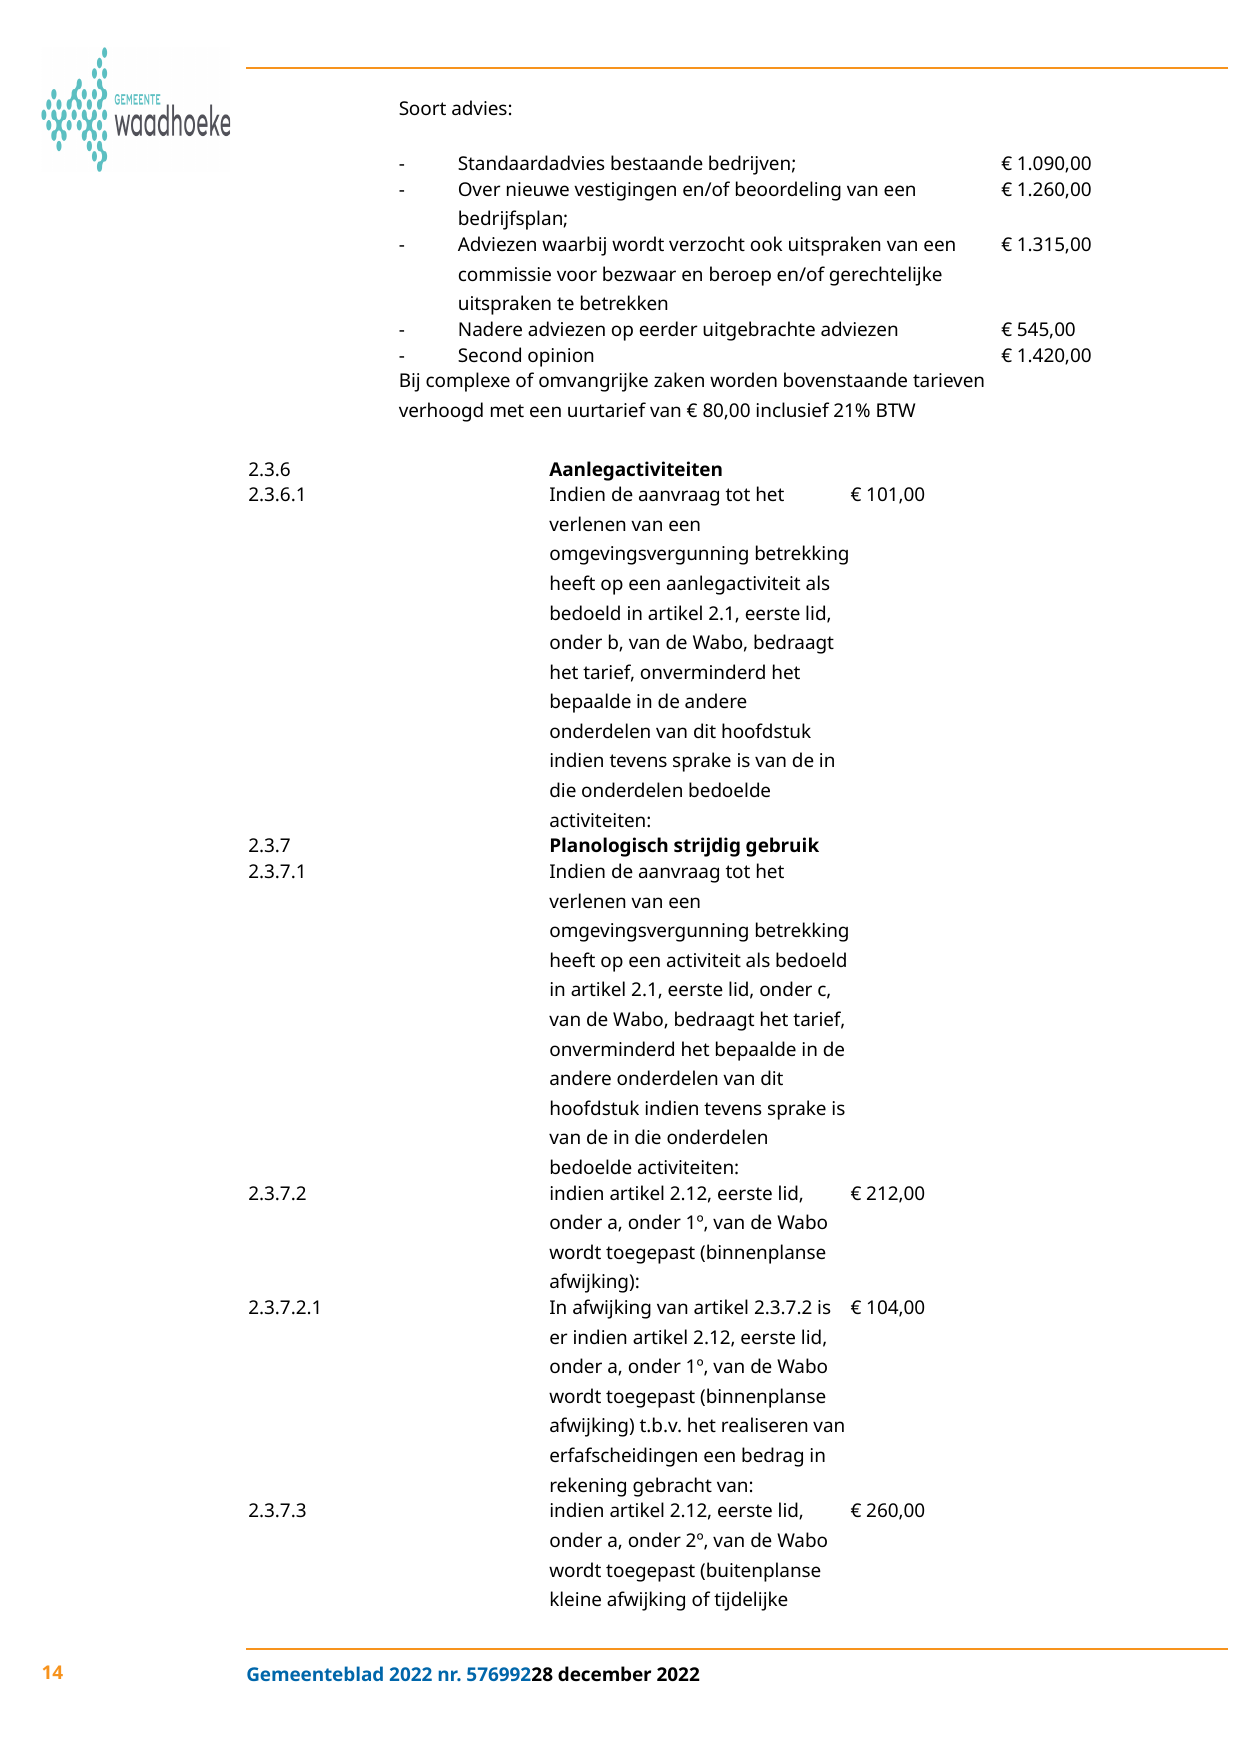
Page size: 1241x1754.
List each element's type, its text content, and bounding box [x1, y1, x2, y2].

table_cell € 1.090,00 [1001, 150, 1152, 176]
table_cell In afwijking van artikel 2.3.7.2 is er indien artikel 2.12, eerste lid, onder a, onder 1º, van de Wabo wordt toegepast (binnenplanse afwijking) t.b.v. het realiseren van erfafscheidingen een bedrag in rekening gebracht van: [549, 1294, 850, 1498]
table_cell [248, 368, 398, 423]
table_cell Indien de aanvraag tot het verlenen van een omgevingsvergunning betrekking heeft op een aanlegactiviteit als bedoeld in artikel 2.1, eerste lid, onder b, van de Wabo, bedraagt het tarief, onverminderd het bepaalde in de andere onderdelen van dit hoofdstuk indien tevens sprake is van de in die onderdelen bedoelde activiteiten: [549, 481, 850, 833]
table_cell 2.3.7.1 [248, 858, 549, 1180]
table_cell [248, 342, 398, 367]
table_cell € 545,00 [1001, 316, 1152, 342]
table_cell [850, 833, 1152, 858]
table_cell [248, 95, 398, 150]
table_cell [248, 150, 398, 176]
table_cell Nadere adviezen op eerder uitgebrachte adviezen [399, 316, 1001, 342]
table_header [850, 456, 1152, 481]
table_cell € 1.315,00 [1001, 231, 1152, 316]
table_header 2.3.6 [248, 456, 549, 481]
table_cell Soort advies: [399, 95, 1001, 150]
table_cell Adviezen waarbij wordt verzocht ook uitspraken van een commissie voor bezwaar en beroep en/of gerechtelijke uitspraken te betrekken [399, 231, 1001, 316]
table_cell [1001, 95, 1152, 150]
table_cell [248, 231, 398, 316]
table_cell € 212,00 [850, 1180, 1152, 1294]
table_cell € 1.420,00 [1001, 342, 1152, 367]
table_cell € 1.260,00 [1001, 176, 1152, 231]
table_cell indien artikel 2.12, eerste lid, onder a, onder 2º, van de Wabo wordt toegepast (buitenplanse kleine afwijking of tijdelijke [549, 1498, 850, 1612]
table_cell Over nieuwe vestigingen en/of beoordeling van een bedrijfsplan; [399, 176, 1001, 231]
table_cell [850, 858, 1152, 1180]
table_cell Standaardadvies bestaande bedrijven; [399, 150, 1001, 176]
table_cell Second opinion [399, 342, 1001, 367]
table_cell [248, 176, 398, 231]
table_cell € 104,00 [850, 1294, 1152, 1498]
table_cell Planologisch strijdig gebruik [549, 833, 850, 858]
table_cell indien artikel 2.12, eerste lid, onder a, onder 1º, van de Wabo wordt toegepast (binnenplanse afwijking): [549, 1180, 850, 1294]
picture [41, 47, 231, 172]
table_cell Bij complexe of omvangrijke zaken worden bovenstaande tarieven verhoogd met een uurtarief van € 80,00 inclusief 21% BTW [399, 368, 1001, 423]
table_cell € 260,00 [850, 1498, 1152, 1612]
table_cell € 101,00 [850, 481, 1152, 833]
table_cell 2.3.7.3 [248, 1498, 549, 1612]
table_cell 2.3.7 [248, 833, 549, 858]
table_cell Indien de aanvraag tot het verlenen van een omgevingsvergunning betrekking heeft op een activiteit als bedoeld in artikel 2.1, eerste lid, onder c, van de Wabo, bedraagt het tarief, onverminderd het bepaalde in de andere onderdelen van dit hoofdstuk indien tevens sprake is van de in die onderdelen bedoelde activiteiten: [549, 858, 850, 1180]
table_cell [248, 316, 398, 342]
table_cell 2.3.6.1 [248, 481, 549, 833]
table_header Aanlegactiviteiten [549, 456, 850, 481]
table_cell 2.3.7.2 [248, 1180, 549, 1294]
table_cell 2.3.7.2.1 [248, 1294, 549, 1498]
table_cell [1001, 368, 1152, 423]
